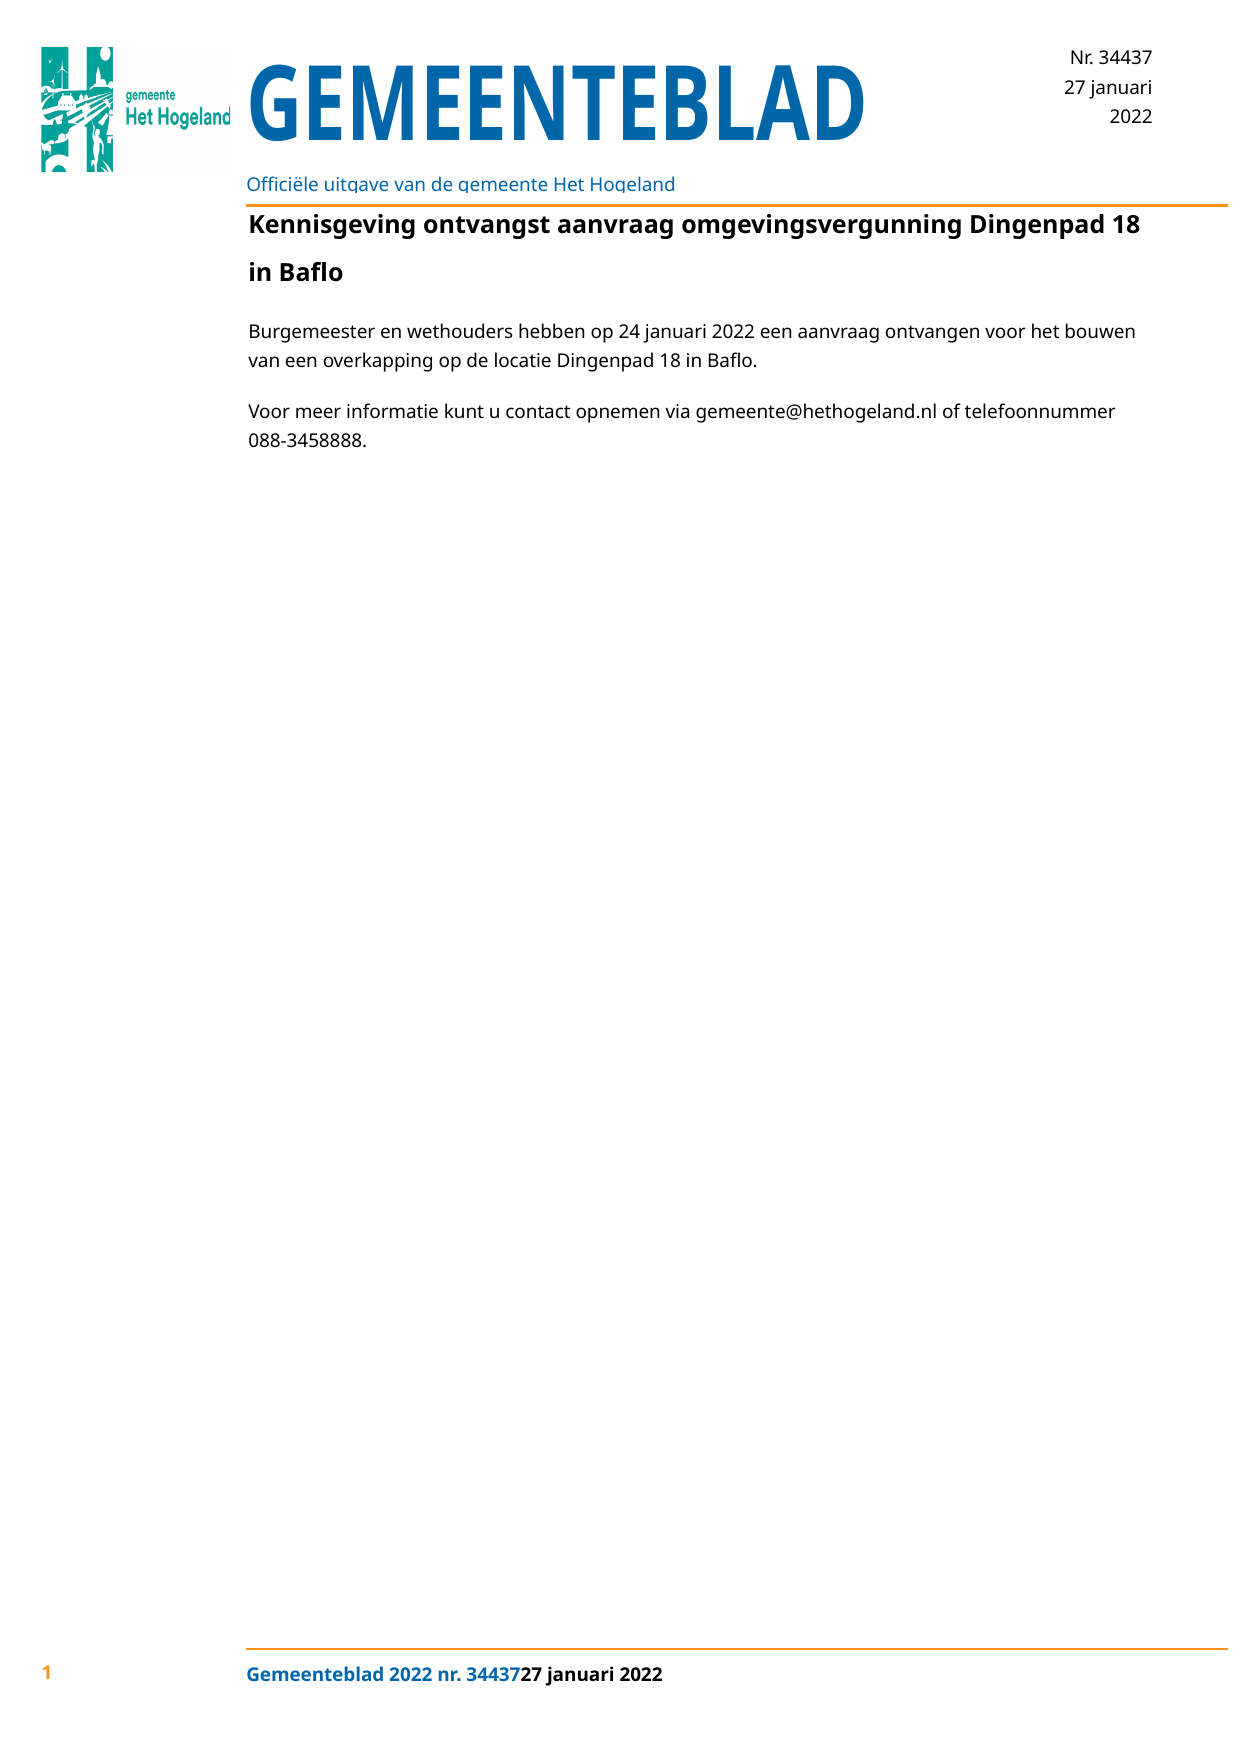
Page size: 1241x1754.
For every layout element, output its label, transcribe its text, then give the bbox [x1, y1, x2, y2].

text Voor meer informatie kunt u contact opnemen via gemeente@hethogeland.nl of telefoonnummer 088-3458888. [248, 398, 1152, 453]
text Kennisgeving ontvangst aanvraag omgevingsvergunning Dingenpad 18 in Baflo [248, 207, 1152, 288]
picture [41, 47, 231, 172]
text Burgemeester en wethouders hebben op 24 januari 2022 een aanvraag ontvangen voor het bouwen van een overkapping op de locatie Dingenpad 18 in Baflo. [248, 318, 1152, 373]
